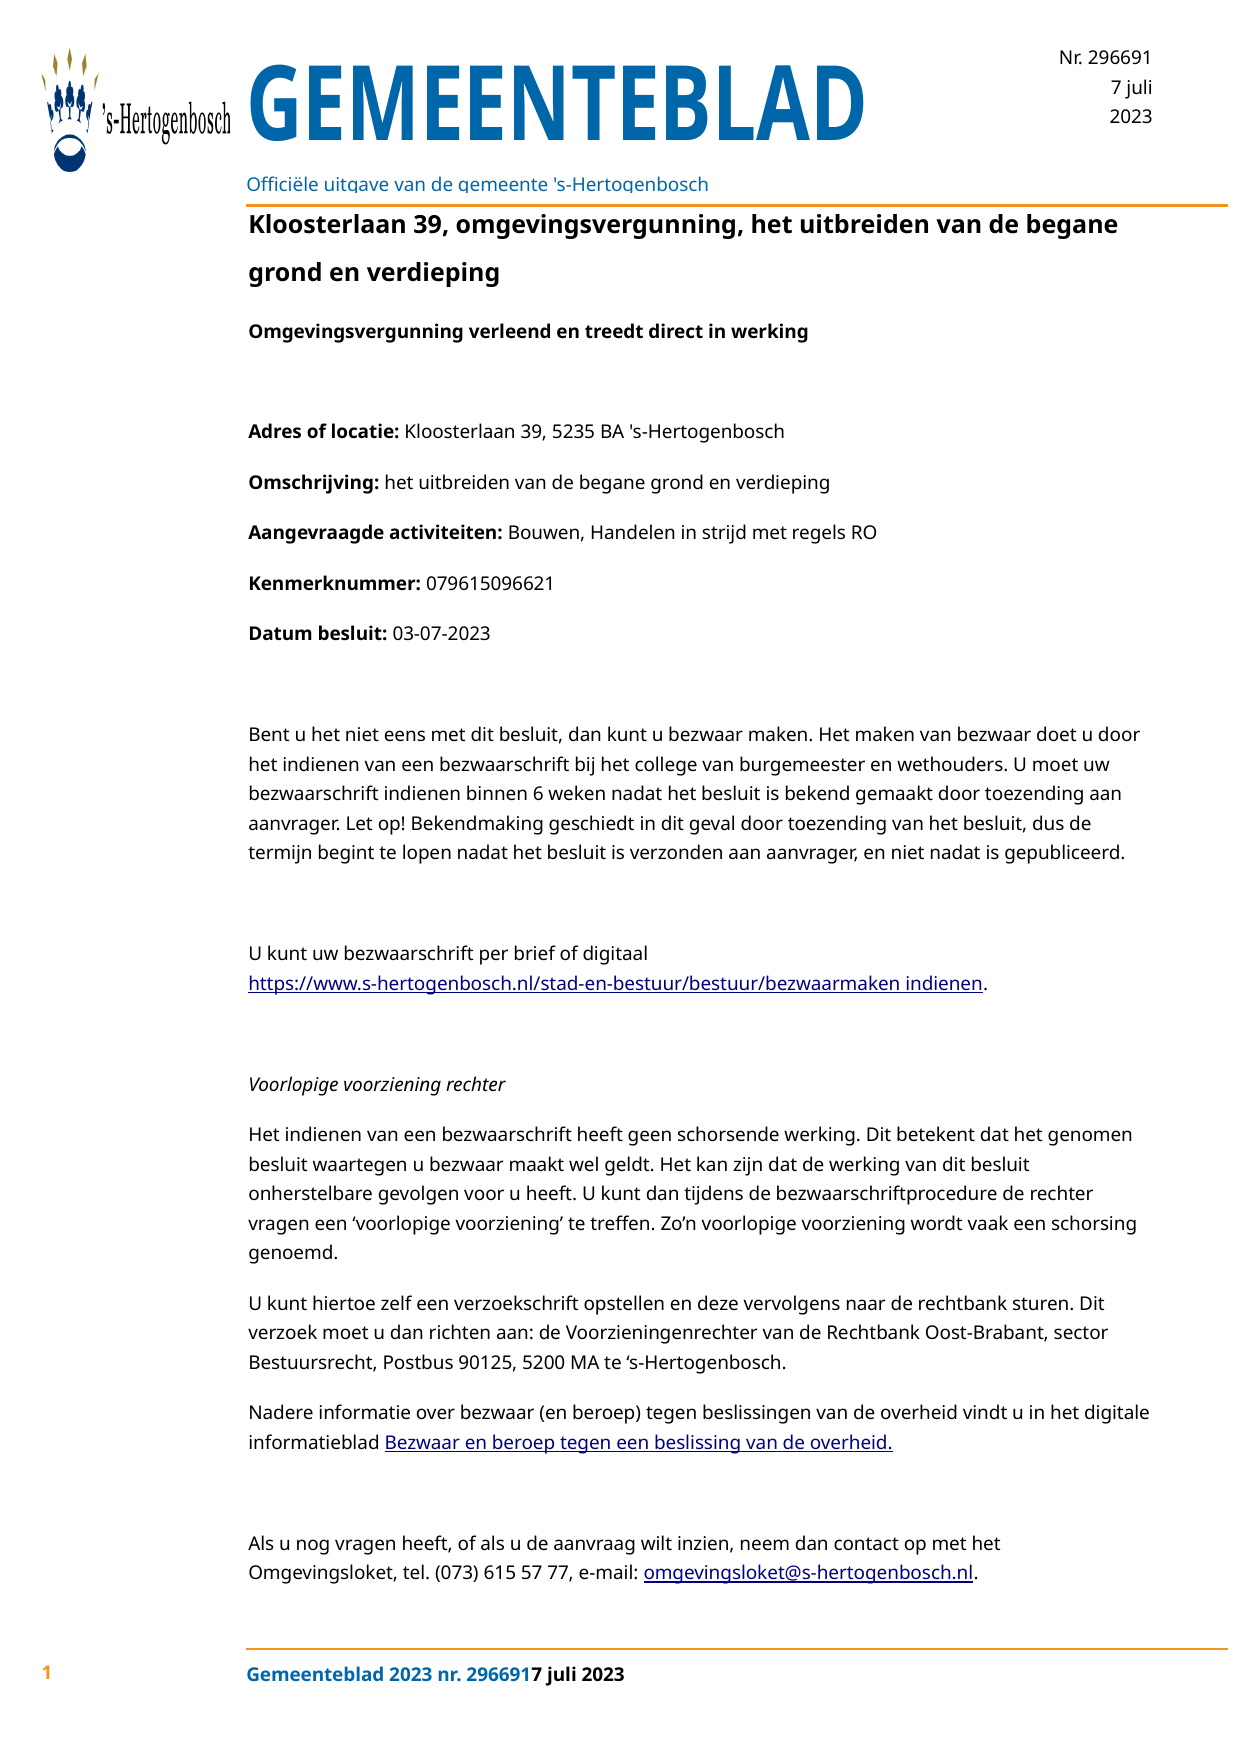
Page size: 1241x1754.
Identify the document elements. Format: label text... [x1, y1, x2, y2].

text Datum besluit: 03-07-2023 [248, 620, 1152, 646]
text Kloosterlaan 39, omgevingsvergunning, het uitbreiden van de begane grond en verdieping [248, 207, 1152, 288]
text Voorlopige voorziening rechter [248, 1071, 1152, 1097]
picture [41, 47, 231, 172]
text Kenmerknummer: 079615096621 [248, 570, 1152, 596]
text Omgevingsvergunning verleend en treedt direct in werking [248, 318, 1152, 344]
text Nadere informatie over bezwaar (en beroep) tegen beslissingen van de overheid vindt u in het digitale informatieblad Bezwaar en beroep tegen een beslissing van de overheid. [248, 1399, 1152, 1455]
text Het indienen van een bezwaarschrift heeft geen schorsende werking. Dit betekent dat het genomen besluit waartegen u bezwaar maakt wel geldt. Het kan zijn dat de werking van dit besluit onherstelbare gevolgen voor u heeft. U kunt dan tijdens de bezwaarschriftprocedure de rechter vragen een ‘voorlopige voorziening’ te treffen. Zo’n voorlopige voorziening wordt vaak een schorsing genoemd. [248, 1121, 1152, 1265]
text U kunt hiertoe zelf een verzoekschrift opstellen en deze vervolgens naar de rechtbank sturen. Dit verzoek moet u dan richten aan: de Voorzieningenrechter van de Rechtbank Oost-Brabant, sector Bestuursrecht, Postbus 90125, 5200 MA te ‘s-Hertogenbosch. [248, 1290, 1152, 1375]
text Aangevraagde activiteiten: Bouwen, Handelen in strijd met regels RO [248, 519, 1152, 545]
text Omschrijving: het uitbreiden van de begane grond en verdieping [248, 469, 1152, 495]
text Als u nog vragen heeft, of als u de aanvraag wilt inzien, neem dan contact op met het Omgevingsloket, tel. (073) 615 57 77, e-mail: omgevingsloket@s-hertogenbosch.nl. [248, 1530, 1152, 1585]
text U kunt uw bezwaarschrift per brief of digitaal https://www.s-hertogenbosch.nl/stad-en-bestuur/bestuur/bezwaarmaken indienen. [248, 940, 1152, 996]
text Adres of locatie: Kloosterlaan 39, 5235 BA 's-Hertogenbosch [248, 419, 1152, 444]
text Bent u het niet eens met dit besluit, dan kunt u bezwaar maken. Het maken van bezwaar doet u door het indienen van een bezwaarschrift bij het college van burgemeester en wethouders. U moet uw bezwaarschrift indienen binnen 6 weken nadat het besluit is bekend gemaakt door toezending aan aanvrager. Let op! Bekendmaking geschiedt in dit geval door toezending van het besluit, dus de termijn begint te lopen nadat het besluit is verzonden aan aanvrager, en niet nadat is gepubliceerd. [248, 721, 1152, 865]
